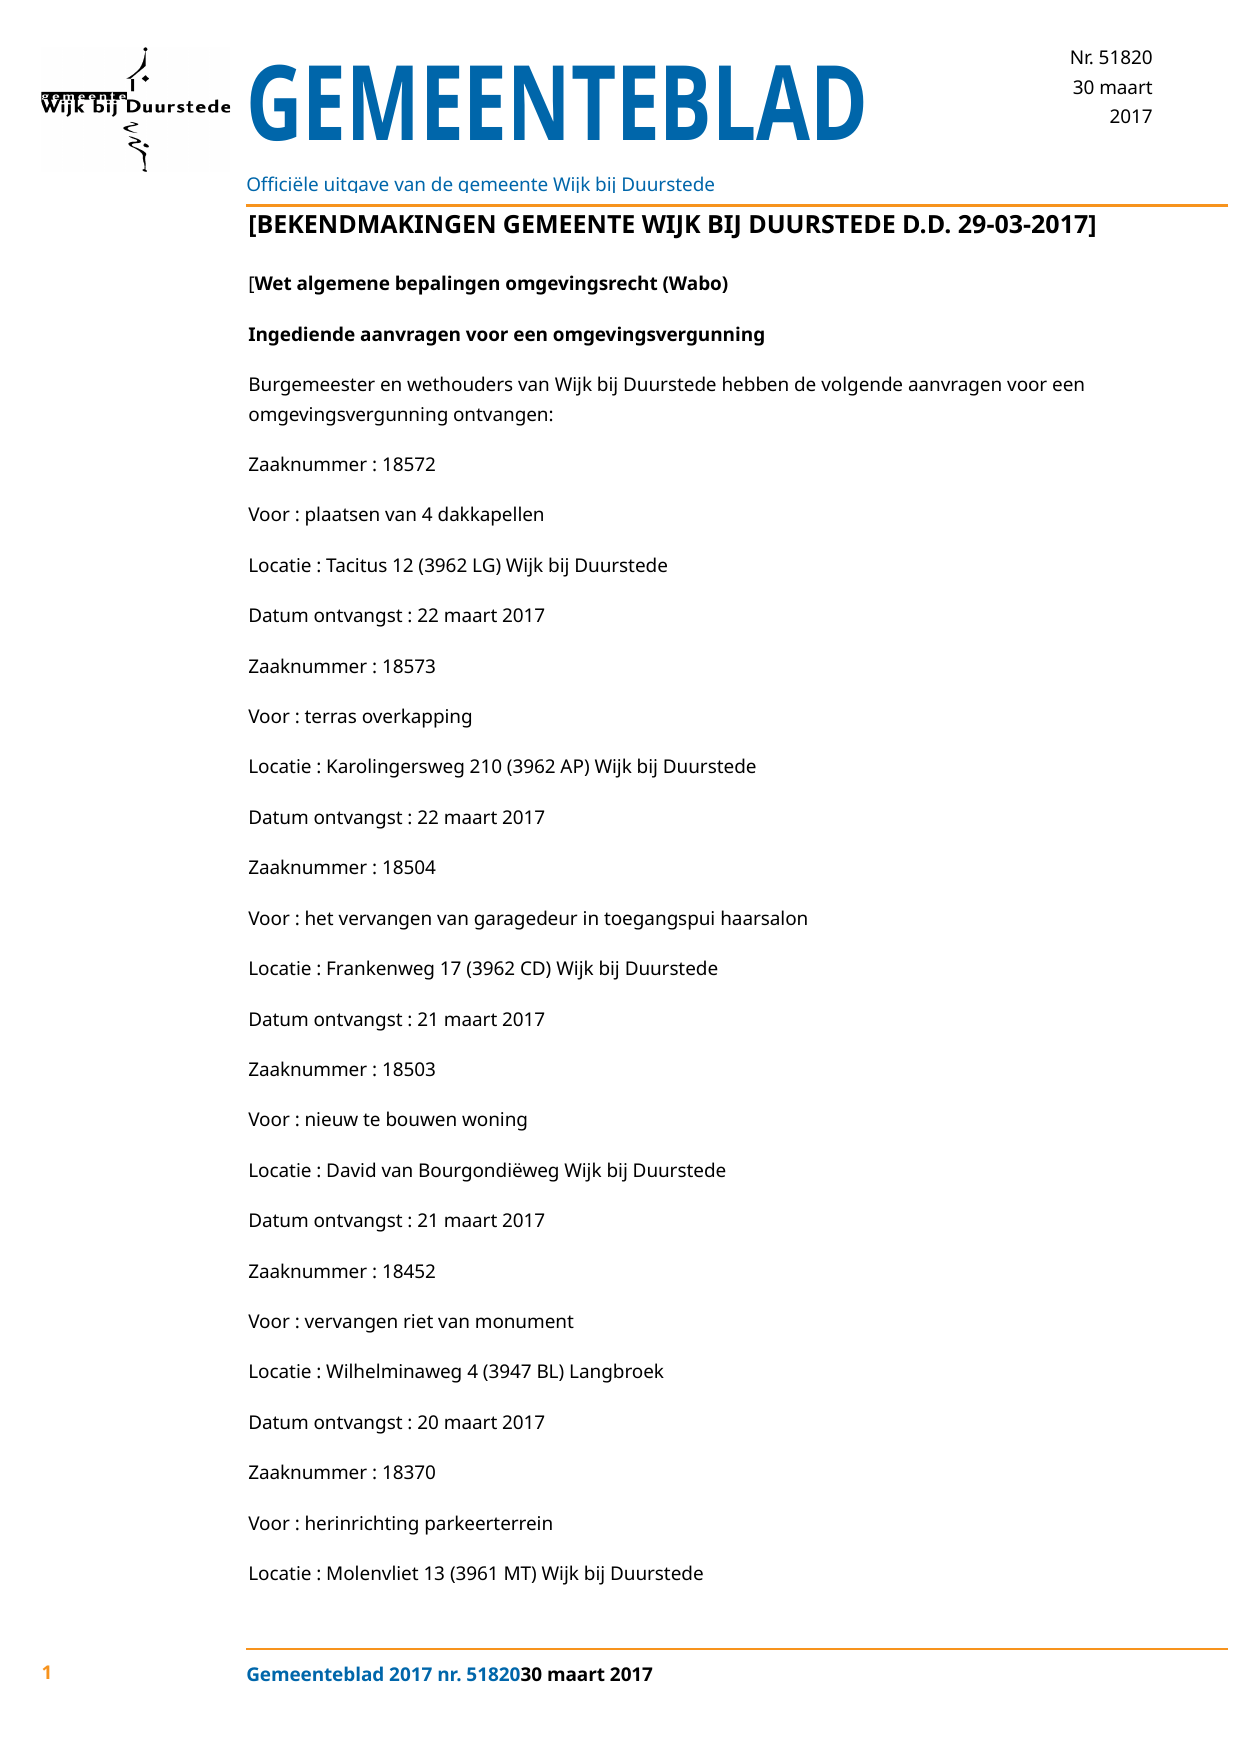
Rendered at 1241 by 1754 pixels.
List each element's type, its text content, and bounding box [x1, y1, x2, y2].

text Burgemeester en wethouders van Wijk bij Duurstede hebben de volgende aanvragen voor een omgevingsvergunning ontvangen: [248, 371, 1152, 426]
text Locatie : Wilhelminaweg 4 (3947 BL) Langbroek [248, 1359, 1152, 1384]
text Voor : nieuw te bouwen woning [248, 1107, 1152, 1132]
text Datum ontvangst : 20 maart 2017 [248, 1409, 1152, 1435]
text Zaaknummer : 18504 [248, 854, 1152, 880]
text Datum ontvangst : 22 maart 2017 [248, 804, 1152, 830]
text Voor : terras overkapping [248, 703, 1152, 729]
text Ingediende aanvragen voor een omgevingsvergunning [248, 321, 1152, 346]
text [BEKENDMAKINGEN GEMEENTE WIJK BIJ DUURSTEDE D.D. 29-03-2017] [248, 207, 1152, 241]
text Zaaknummer : 18452 [248, 1258, 1152, 1283]
text Locatie : Karolingersweg 210 (3962 AP) Wijk bij Duurstede [248, 754, 1152, 779]
picture [41, 47, 231, 172]
text Locatie : Tacitus 12 (3962 LG) Wijk bij Duurstede [248, 552, 1152, 578]
text Datum ontvangst : 21 maart 2017 [248, 1207, 1152, 1233]
text Zaaknummer : 18573 [248, 653, 1152, 678]
text Voor : herinrichting parkeerterrein [248, 1510, 1152, 1536]
text Voor : het vervangen van garagedeur in toegangspui haarsalon [248, 905, 1152, 931]
text Datum ontvangst : 22 maart 2017 [248, 602, 1152, 628]
text Zaaknummer : 18370 [248, 1459, 1152, 1485]
text [Wet algemene bepalingen omgevingsrecht (Wabo) [248, 270, 1152, 296]
text Voor : vervangen riet van monument [248, 1308, 1152, 1334]
text Locatie : Molenvliet 13 (3961 MT) Wijk bij Duurstede [248, 1560, 1152, 1586]
text Zaaknummer : 18572 [248, 451, 1152, 477]
text Voor : plaatsen van 4 dakkapellen [248, 502, 1152, 527]
text Locatie : Frankenweg 17 (3962 CD) Wijk bij Duurstede [248, 955, 1152, 981]
text Zaaknummer : 18503 [248, 1056, 1152, 1082]
text Datum ontvangst : 21 maart 2017 [248, 1006, 1152, 1031]
text Locatie : David van Bourgondiëweg Wijk bij Duurstede [248, 1157, 1152, 1183]
